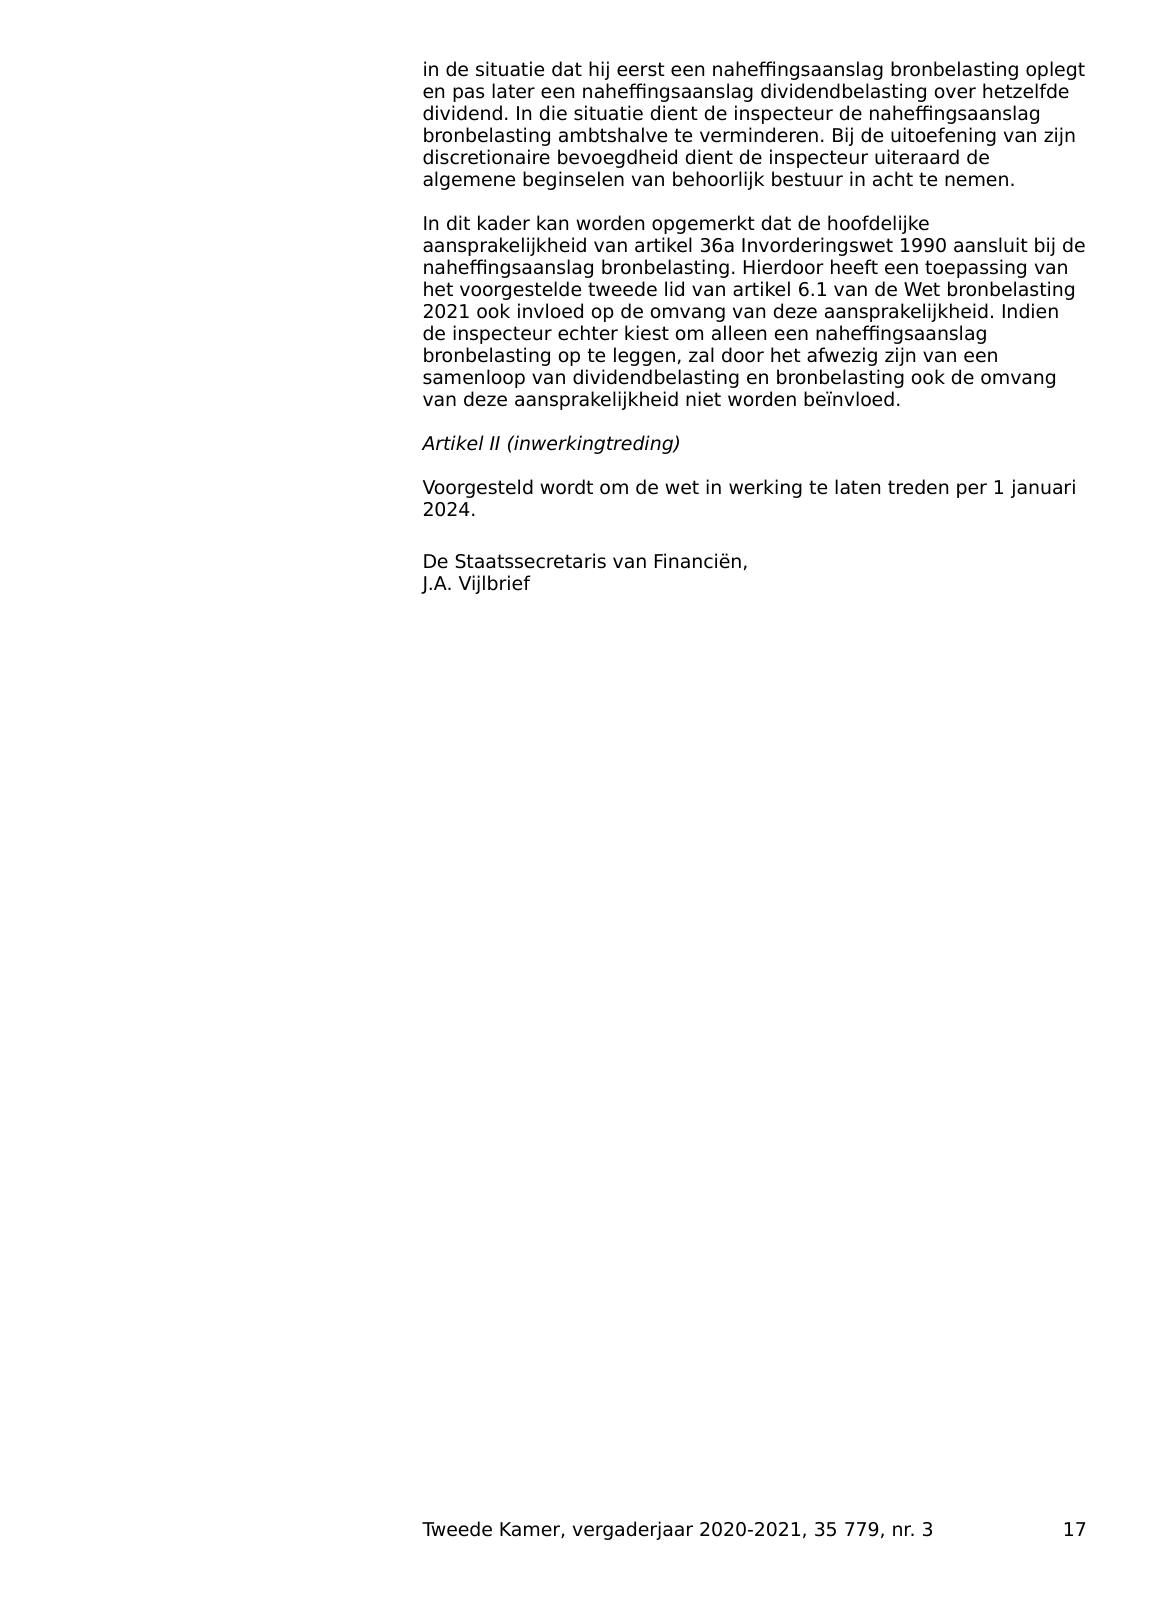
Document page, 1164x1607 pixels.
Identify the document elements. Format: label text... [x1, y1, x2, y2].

text In dit kader kan worden opgemerkt dat de hoofdelijke aansprakelijkheid van artikel 36a Invorderingswet 1990 aansluit bij de naheffingsaanslag bronbelasting. Hierdoor heeft een toepassing van het voorgestelde tweede lid van artikel 6.1 van de Wet bronbelasting 2021 ook invloed op de omvang van deze aansprakelijkheid. Indien de inspecteur echter kiest om alleen een naheffingsaanslag bronbelasting op te leggen, zal door het afwezig zijn van een samenloop van dividendbelasting en bronbelasting ook de omvang van deze aansprakelijkheid niet worden beïnvloed. [422, 213, 1087, 411]
subtitle Artikel II (inwerkingtreding) [422, 433, 1087, 455]
text in de situatie dat hij eerst een naheffingsaanslag bronbelasting oplegt en pas later een naheffingsaanslag dividendbelasting over hetzelfde dividend. In die situatie dient de inspecteur de naheffingsaanslag bronbelasting ambtshalve te verminderen. Bij de uitoefening van zijn discretionaire bevoegdheid dient de inspecteur uiteraard de algemene beginselen van behoorlijk bestuur in acht te nemen. [422, 59, 1087, 191]
text Voorgesteld wordt om de wet in werking te laten treden per 1 januari 2024. [422, 477, 1087, 521]
text De Staatssecretaris van Financiën, J.A. Vijlbrief [422, 551, 1087, 595]
